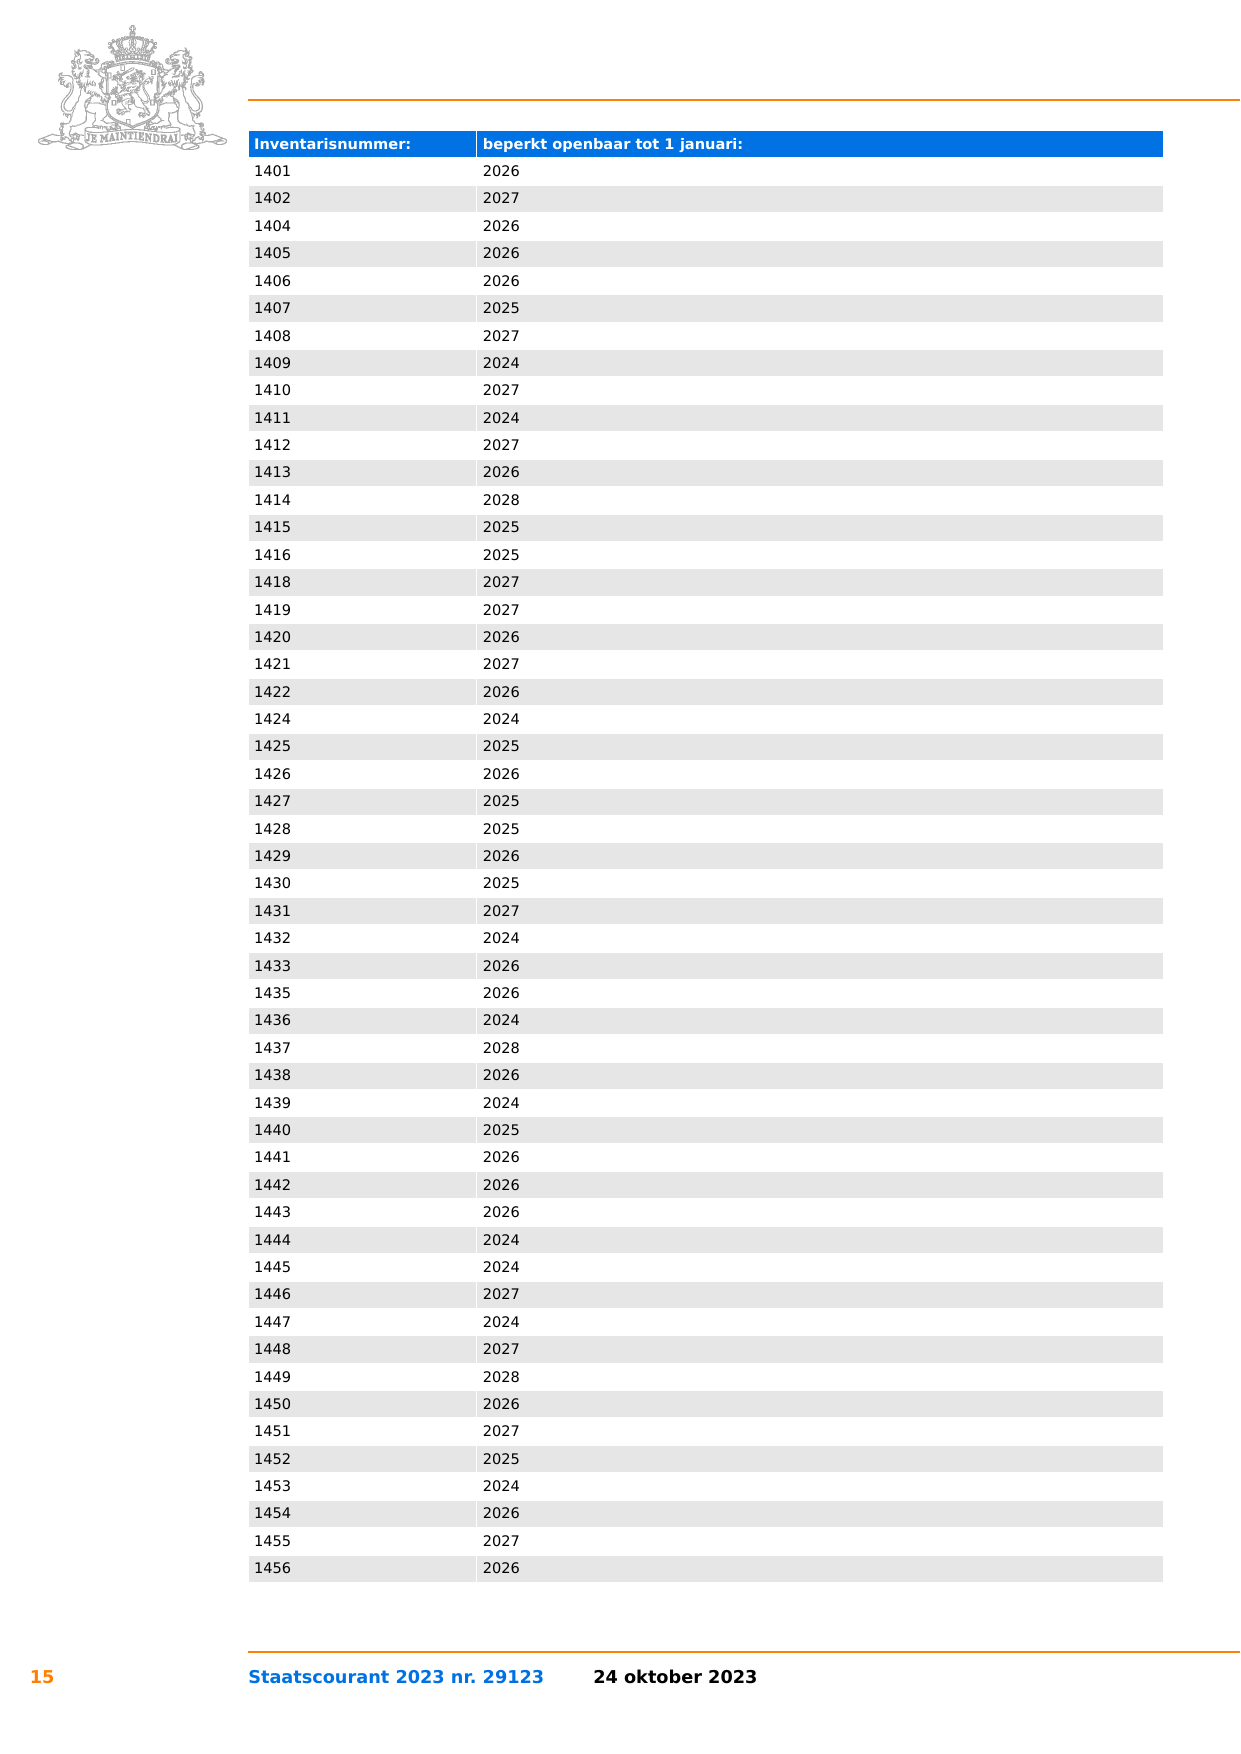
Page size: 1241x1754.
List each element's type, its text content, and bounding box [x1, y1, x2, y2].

table_cell 1420 [249, 624, 476, 650]
table_cell 2024 [477, 405, 1163, 431]
table_cell 2025 [477, 789, 1163, 815]
table_cell 2026 [477, 761, 1163, 787]
table_cell 1404 [249, 213, 476, 239]
picture [38, 25, 227, 150]
table_cell 2027 [477, 1528, 1163, 1554]
table_cell 2027 [477, 569, 1163, 596]
table_cell 2025 [477, 1446, 1163, 1472]
table_cell 1422 [249, 679, 476, 705]
table_header beperkt openbaar tot 1 januari: [477, 131, 1163, 157]
table_cell 2025 [477, 1117, 1163, 1143]
table_cell 2027 [477, 1282, 1163, 1308]
table_cell 1413 [249, 460, 476, 486]
table_cell 2027 [477, 898, 1163, 924]
table_cell 1401 [249, 158, 476, 185]
table_cell 2026 [477, 460, 1163, 486]
table_cell 2026 [477, 1145, 1163, 1171]
table_cell 2024 [477, 1090, 1163, 1116]
table_cell 1447 [249, 1309, 476, 1335]
table_cell 2028 [477, 1035, 1163, 1061]
table_cell 2024 [477, 1309, 1163, 1335]
table_cell 1452 [249, 1446, 476, 1472]
table_cell 1451 [249, 1419, 476, 1445]
table_cell 2026 [477, 980, 1163, 1007]
table_cell 1441 [249, 1145, 476, 1171]
table_cell 1426 [249, 761, 476, 787]
table_cell 1406 [249, 268, 476, 294]
table_cell 2026 [477, 1501, 1163, 1527]
table_cell 2024 [477, 925, 1163, 952]
table_cell 2028 [477, 487, 1163, 513]
table_cell 2024 [477, 1254, 1163, 1281]
table_cell 1443 [249, 1199, 476, 1226]
table_cell 2025 [477, 542, 1163, 568]
table_cell 2026 [477, 953, 1163, 979]
table_cell 2024 [477, 350, 1163, 376]
table_cell 1439 [249, 1090, 476, 1116]
table_cell 1445 [249, 1254, 476, 1281]
table_cell 1405 [249, 241, 476, 267]
table_cell 2026 [477, 843, 1163, 869]
table_cell 2027 [477, 432, 1163, 459]
table_cell 2027 [477, 597, 1163, 623]
table_cell 1416 [249, 542, 476, 568]
table_cell 1444 [249, 1227, 476, 1253]
table_cell 1450 [249, 1391, 476, 1417]
table_cell 1454 [249, 1501, 476, 1527]
table_cell 1407 [249, 295, 476, 322]
table_cell 2026 [477, 213, 1163, 239]
table_cell 2025 [477, 816, 1163, 842]
table_cell 2027 [477, 186, 1163, 212]
table_cell 1424 [249, 706, 476, 733]
table_cell 1453 [249, 1473, 476, 1500]
table_cell 2025 [477, 295, 1163, 322]
table_cell 1410 [249, 378, 476, 404]
table_cell 1440 [249, 1117, 476, 1143]
table_cell 2026 [477, 268, 1163, 294]
table_cell 2025 [477, 871, 1163, 897]
table_cell 1435 [249, 980, 476, 1007]
table_cell 1456 [249, 1556, 476, 1582]
table_cell 1411 [249, 405, 476, 431]
table_cell 2025 [477, 734, 1163, 760]
table_cell 2026 [477, 1199, 1163, 1226]
table_cell 1418 [249, 569, 476, 596]
table_cell 2027 [477, 323, 1163, 349]
table_cell 1431 [249, 898, 476, 924]
table_cell 2026 [477, 624, 1163, 650]
table_cell 2026 [477, 158, 1163, 185]
table_cell 1437 [249, 1035, 476, 1061]
table_cell 2026 [477, 241, 1163, 267]
table_cell 2027 [477, 1419, 1163, 1445]
table_cell 2027 [477, 378, 1163, 404]
table_cell 2024 [477, 1008, 1163, 1034]
table_cell 2024 [477, 1227, 1163, 1253]
table_header Inventarisnummer: [249, 131, 476, 157]
table_cell 1421 [249, 651, 476, 678]
table_cell 2027 [477, 651, 1163, 678]
table_cell 1427 [249, 789, 476, 815]
table_cell 1415 [249, 515, 476, 541]
table_cell 1432 [249, 925, 476, 952]
table_cell 1448 [249, 1336, 476, 1363]
table_cell 1449 [249, 1364, 476, 1390]
table_cell 1419 [249, 597, 476, 623]
table_cell 1436 [249, 1008, 476, 1034]
table_cell 2024 [477, 706, 1163, 733]
table_cell 1433 [249, 953, 476, 979]
table_cell 1428 [249, 816, 476, 842]
table_cell 2024 [477, 1473, 1163, 1500]
table_cell 2026 [477, 1556, 1163, 1582]
table_cell 1430 [249, 871, 476, 897]
table_cell 1412 [249, 432, 476, 459]
table_cell 1446 [249, 1282, 476, 1308]
table_cell 1414 [249, 487, 476, 513]
table_cell 1425 [249, 734, 476, 760]
table_cell 1438 [249, 1063, 476, 1089]
table_cell 2026 [477, 1063, 1163, 1089]
table_cell 1429 [249, 843, 476, 869]
table_cell 2028 [477, 1364, 1163, 1390]
table_cell 2026 [477, 1172, 1163, 1198]
table_cell 1408 [249, 323, 476, 349]
table_cell 1402 [249, 186, 476, 212]
table_cell 2027 [477, 1336, 1163, 1363]
table_cell 1409 [249, 350, 476, 376]
table_cell 2026 [477, 1391, 1163, 1417]
table_cell 2026 [477, 679, 1163, 705]
table_cell 2025 [477, 515, 1163, 541]
table_cell 1442 [249, 1172, 476, 1198]
table_cell 1455 [249, 1528, 476, 1554]
